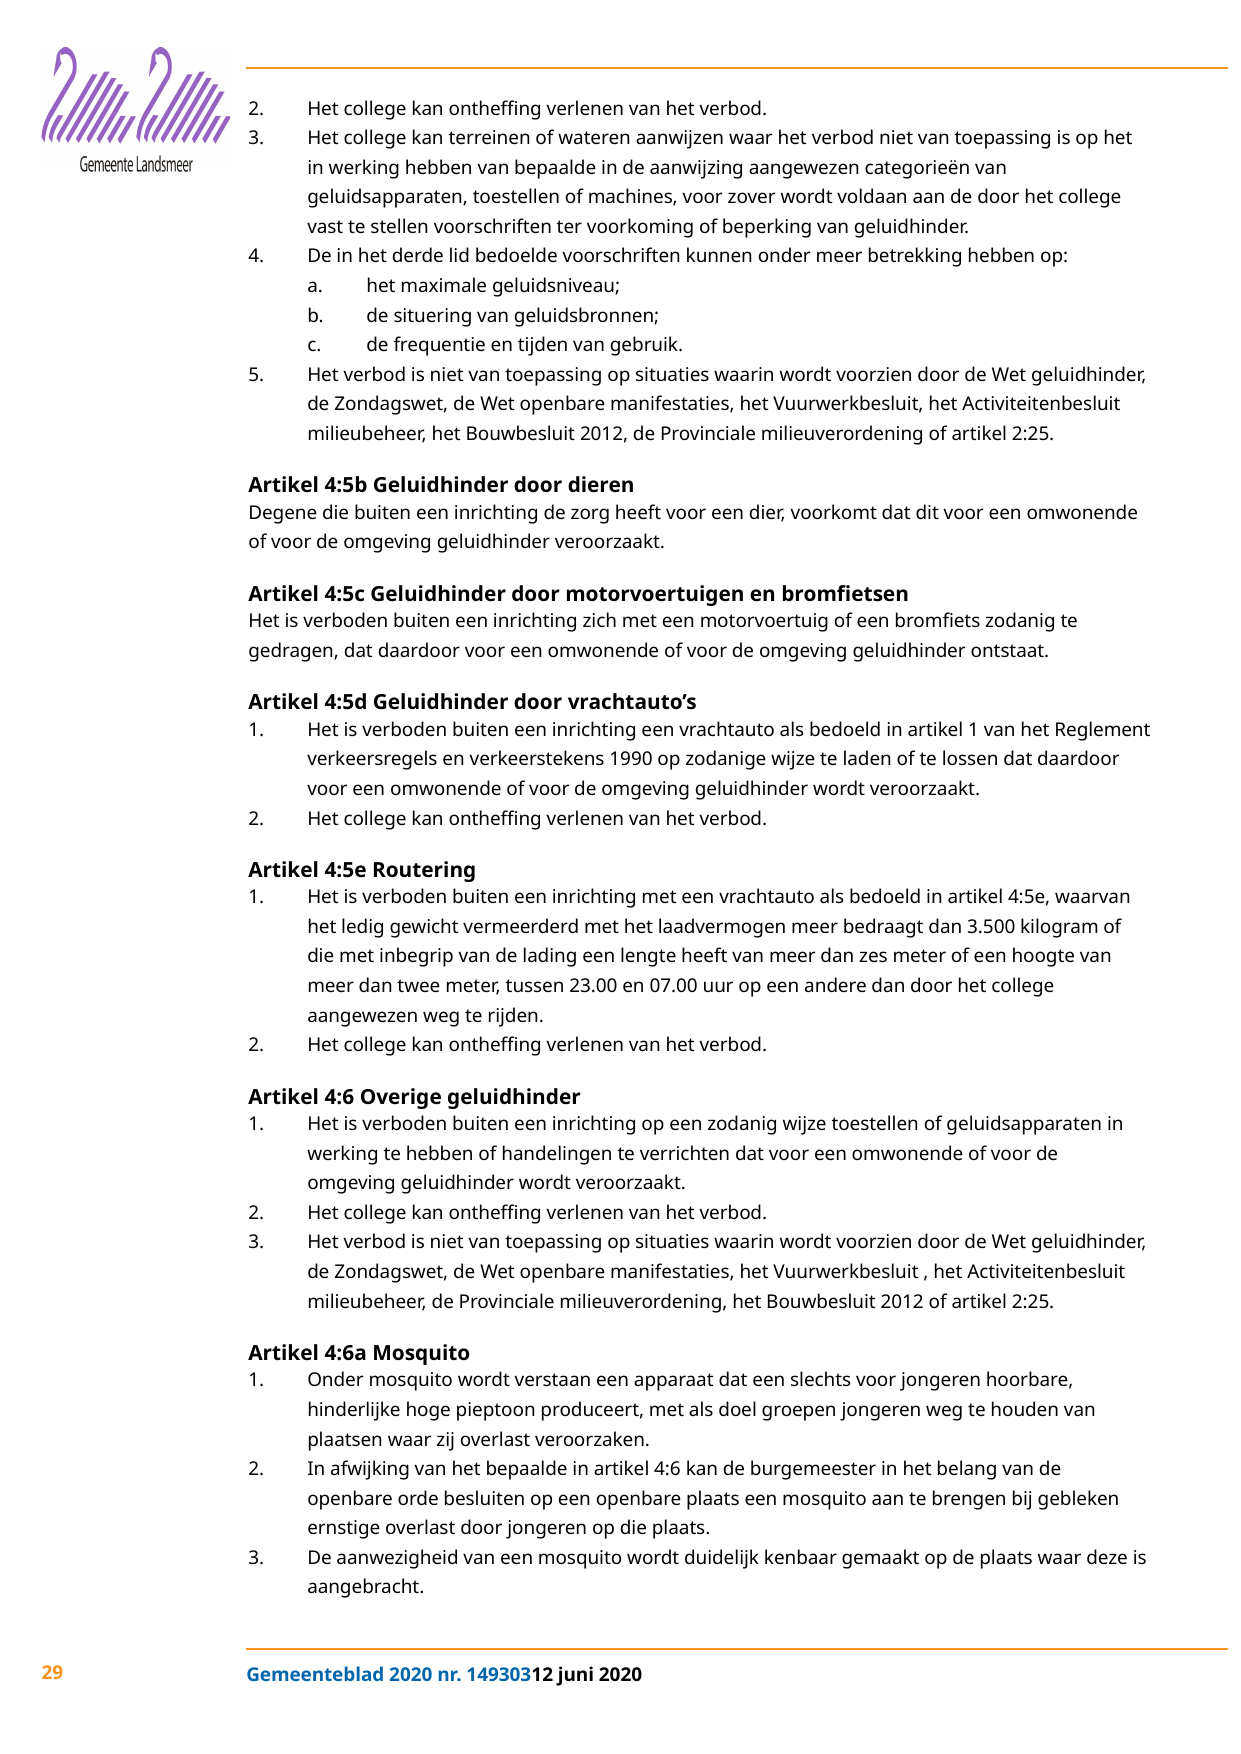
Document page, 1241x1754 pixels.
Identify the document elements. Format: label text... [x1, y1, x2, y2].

list Het college kan ontheffing verlenen van het verbod. [248, 95, 1152, 121]
list Het college kan ontheffing verlenen van het verbod. [248, 1199, 1152, 1225]
list In afwijking van het bepaalde in artikel 4:6 kan de burgemeester in het belang van de openbare orde besluiten op een openbare plaats een mosquito aan te brengen bij gebleken ernstige overlast door jongeren op die plaats. [248, 1455, 1152, 1540]
text Artikel 4:5d Geluidhinder door vrachtauto’s [248, 687, 1152, 716]
text Degene die buiten een inrichting de zorg heeft voor een dier, voorkomt dat dit voor een omwonende of voor de omgeving geluidhinder veroorzaakt. [248, 499, 1152, 554]
text Artikel 4:5e Routering [248, 855, 1152, 883]
list het maximale geluidsniveau; [307, 272, 1152, 298]
list Onder mosquito wordt verstaan een apparaat dat een slechts voor jongeren hoorbare, hinderlijke hoge pieptoon produceert, met als doel groepen jongeren weg te houden van plaatsen waar zij overlast veroorzaken. [248, 1367, 1152, 1452]
text Artikel 4:5c Geluidhinder door motorvoertuigen en bromfietsen [248, 579, 1152, 607]
list De in het derde lid bedoelde voorschriften kunnen onder meer betrekking hebben op: [248, 243, 1152, 268]
text Het is verboden buiten een inrichting zich met een motorvoertuig of een bromfiets zodanig te gedragen, dat daardoor voor een omwonende of voor de omgeving geluidhinder ontstaat. [248, 607, 1152, 663]
list Het is verboden buiten een inrichting een vrachtauto als bedoeld in artikel 1 van het Reglement verkeersregels en verkeerstekens 1990 op zodanige wijze te laden of te lossen dat daardoor voor een omwonende of voor de omgeving geluidhinder wordt veroorzaakt. [248, 716, 1152, 801]
text Artikel 4:6 Overige geluidhinder [248, 1082, 1152, 1110]
list Het is verboden buiten een inrichting met een vrachtauto als bedoeld in artikel 4:5e, waarvan het ledig gewicht vermeerderd met het laadvermogen meer bedraagt dan 3.500 kilogram of die met inbegrip van de lading een lengte heeft van meer dan zes meter of een hoogte van meer dan twee meter, tussen 23.00 en 07.00 uur op een andere dan door het college aangewezen weg te rijden. [248, 883, 1152, 1028]
list de frequentie en tijden van gebruik. [307, 331, 1152, 357]
list Het verbod is niet van toepassing op situaties waarin wordt voorzien door de Wet geluidhinder, de Zondagswet, de Wet openbare manifestaties, het Vuurwerkbesluit, het Activiteitenbesluit milieubeheer, het Bouwbesluit 2012, de Provinciale milieuverordening of artikel 2:25. [248, 361, 1152, 446]
list Het college kan terreinen of wateren aanwijzen waar het verbod niet van toepassing is op het in werking hebben van bepaalde in de aanwijzing aangewezen categorieën van geluidsapparaten, toestellen of machines, voor zover wordt voldaan aan de door het college vast te stellen voorschriften ter voorkoming of beperking van geluidhinder. [248, 124, 1152, 239]
list Het college kan ontheffing verlenen van het verbod. [248, 1031, 1152, 1057]
picture [41, 47, 231, 172]
text Artikel 4:6a Mosquito [248, 1338, 1152, 1367]
text Artikel 4:5b Geluidhinder door dieren [248, 471, 1152, 499]
list De aanwezigheid van een mosquito wordt duidelijk kenbaar gemaakt op de plaats waar deze is aangebracht. [248, 1544, 1152, 1599]
list de situering van geluidsbronnen; [307, 302, 1152, 328]
list Het is verboden buiten een inrichting op een zodanig wijze toestellen of geluidsapparaten in werking te hebben of handelingen te verrichten dat voor een omwonende of voor de omgeving geluidhinder wordt veroorzaakt. [248, 1110, 1152, 1195]
list Het verbod is niet van toepassing op situaties waarin wordt voorzien door de Wet geluidhinder, de Zondagswet, de Wet openbare manifestaties, het Vuurwerkbesluit , het Activiteitenbesluit milieubeheer, de Provinciale milieuverordening, het Bouwbesluit 2012 of artikel 2:25. [248, 1229, 1152, 1313]
list Het college kan ontheffing verlenen van het verbod. [248, 805, 1152, 830]
